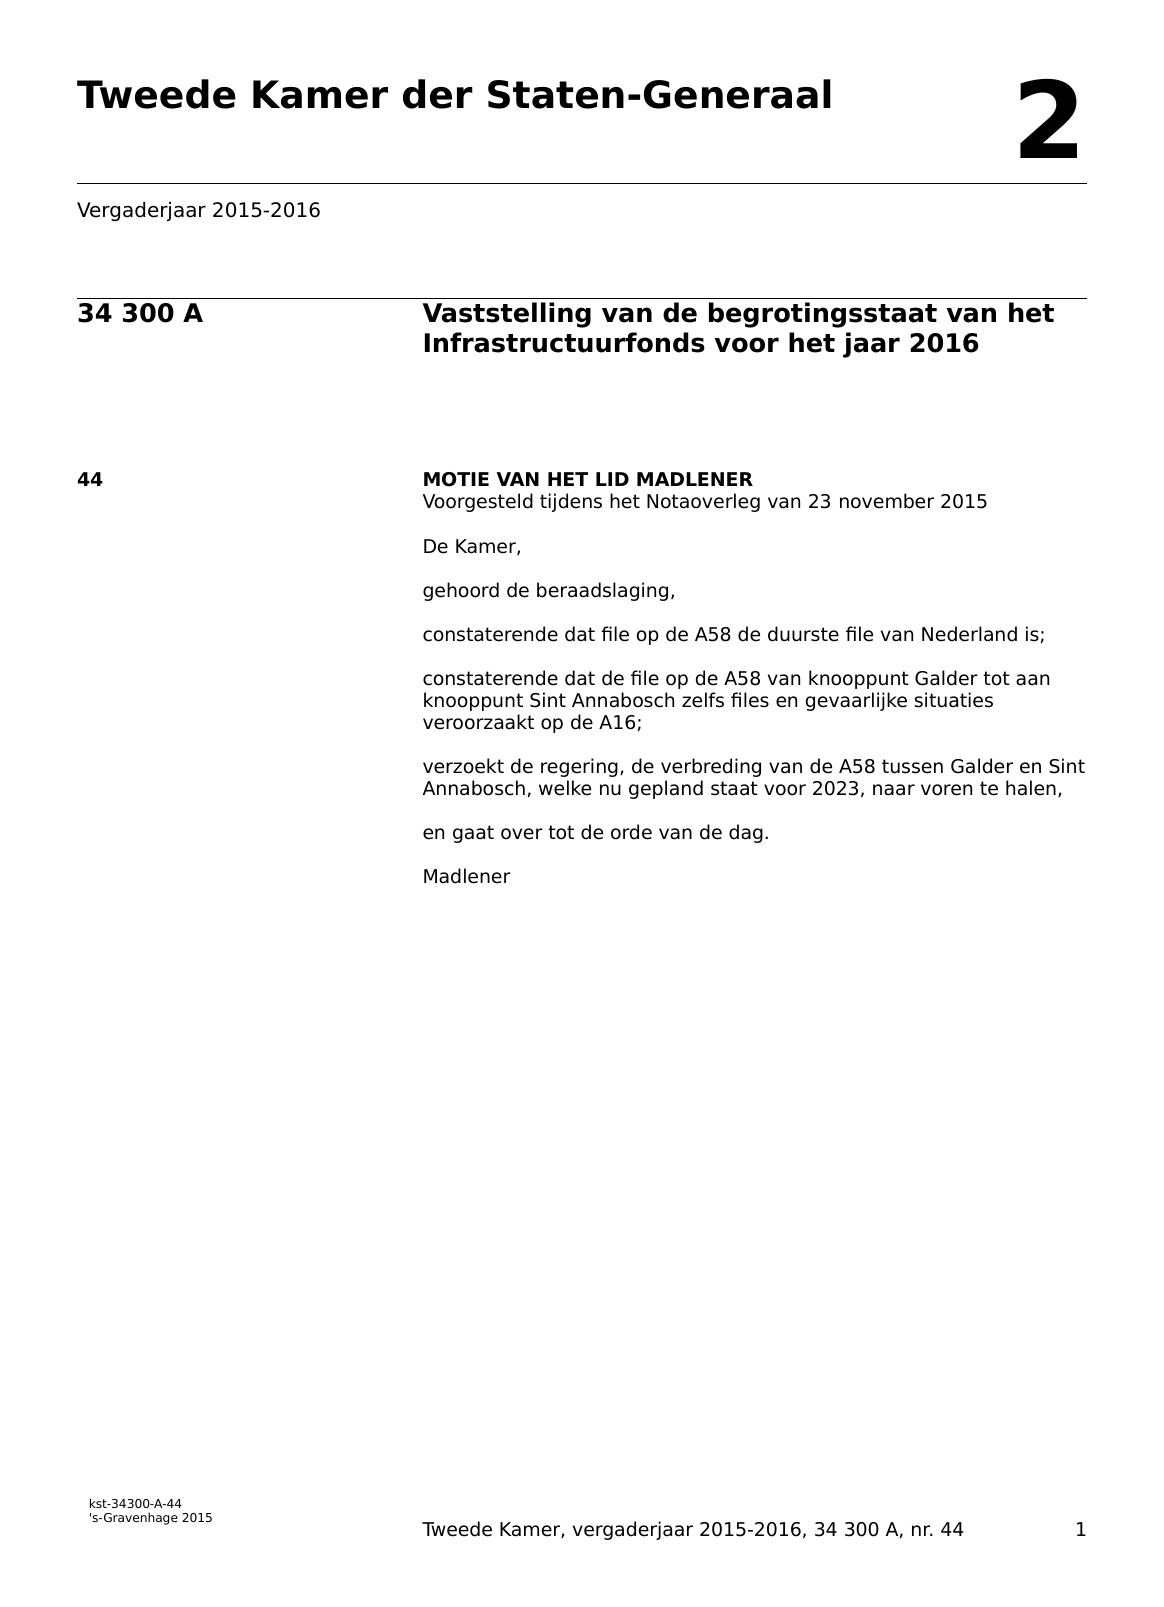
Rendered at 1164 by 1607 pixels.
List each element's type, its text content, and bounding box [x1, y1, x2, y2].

text Madlener [422, 866, 1087, 888]
table_header Tweede Kamer der Staten-Generaal [77, 59, 886, 183]
text kst-34300-A-44 [88, 1497, 323, 1511]
text en gaat over tot de orde van de dag. [422, 822, 1087, 844]
text gehoord de beraadslaging, [422, 580, 1087, 602]
table_cell Vergaderjaar 2015-2016 [77, 184, 1087, 298]
text verzoekt de regering, de verbreding van de A58 tussen Galder en Sint Annabosch, welke nu gepland staat voor 2023, naar voren te halen, [422, 756, 1087, 800]
text 's-Gravenhage 2015 [88, 1511, 323, 1525]
table_header 2 [886, 59, 1087, 183]
text constaterende dat de file op de A58 van knooppunt Galder tot aan knooppunt Sint Annabosch zelfs files en gevaarlijke situaties veroorzaakt op de A16; [422, 668, 1087, 734]
subtitle 44 MOTIE VAN HET LID MADLENER [77, 469, 1087, 491]
text constaterende dat file op de A58 de duurste file van Nederland is; [422, 624, 1087, 646]
text De Kamer, [422, 536, 1087, 557]
text Voorgesteld tijdens het Notaoverleg van 23 november 2015 [422, 491, 1087, 513]
subtitle 34 300 A Vaststelling van de begrotingsstaat van het Infrastructuurfonds voor het jaar 2016 [77, 299, 1087, 358]
